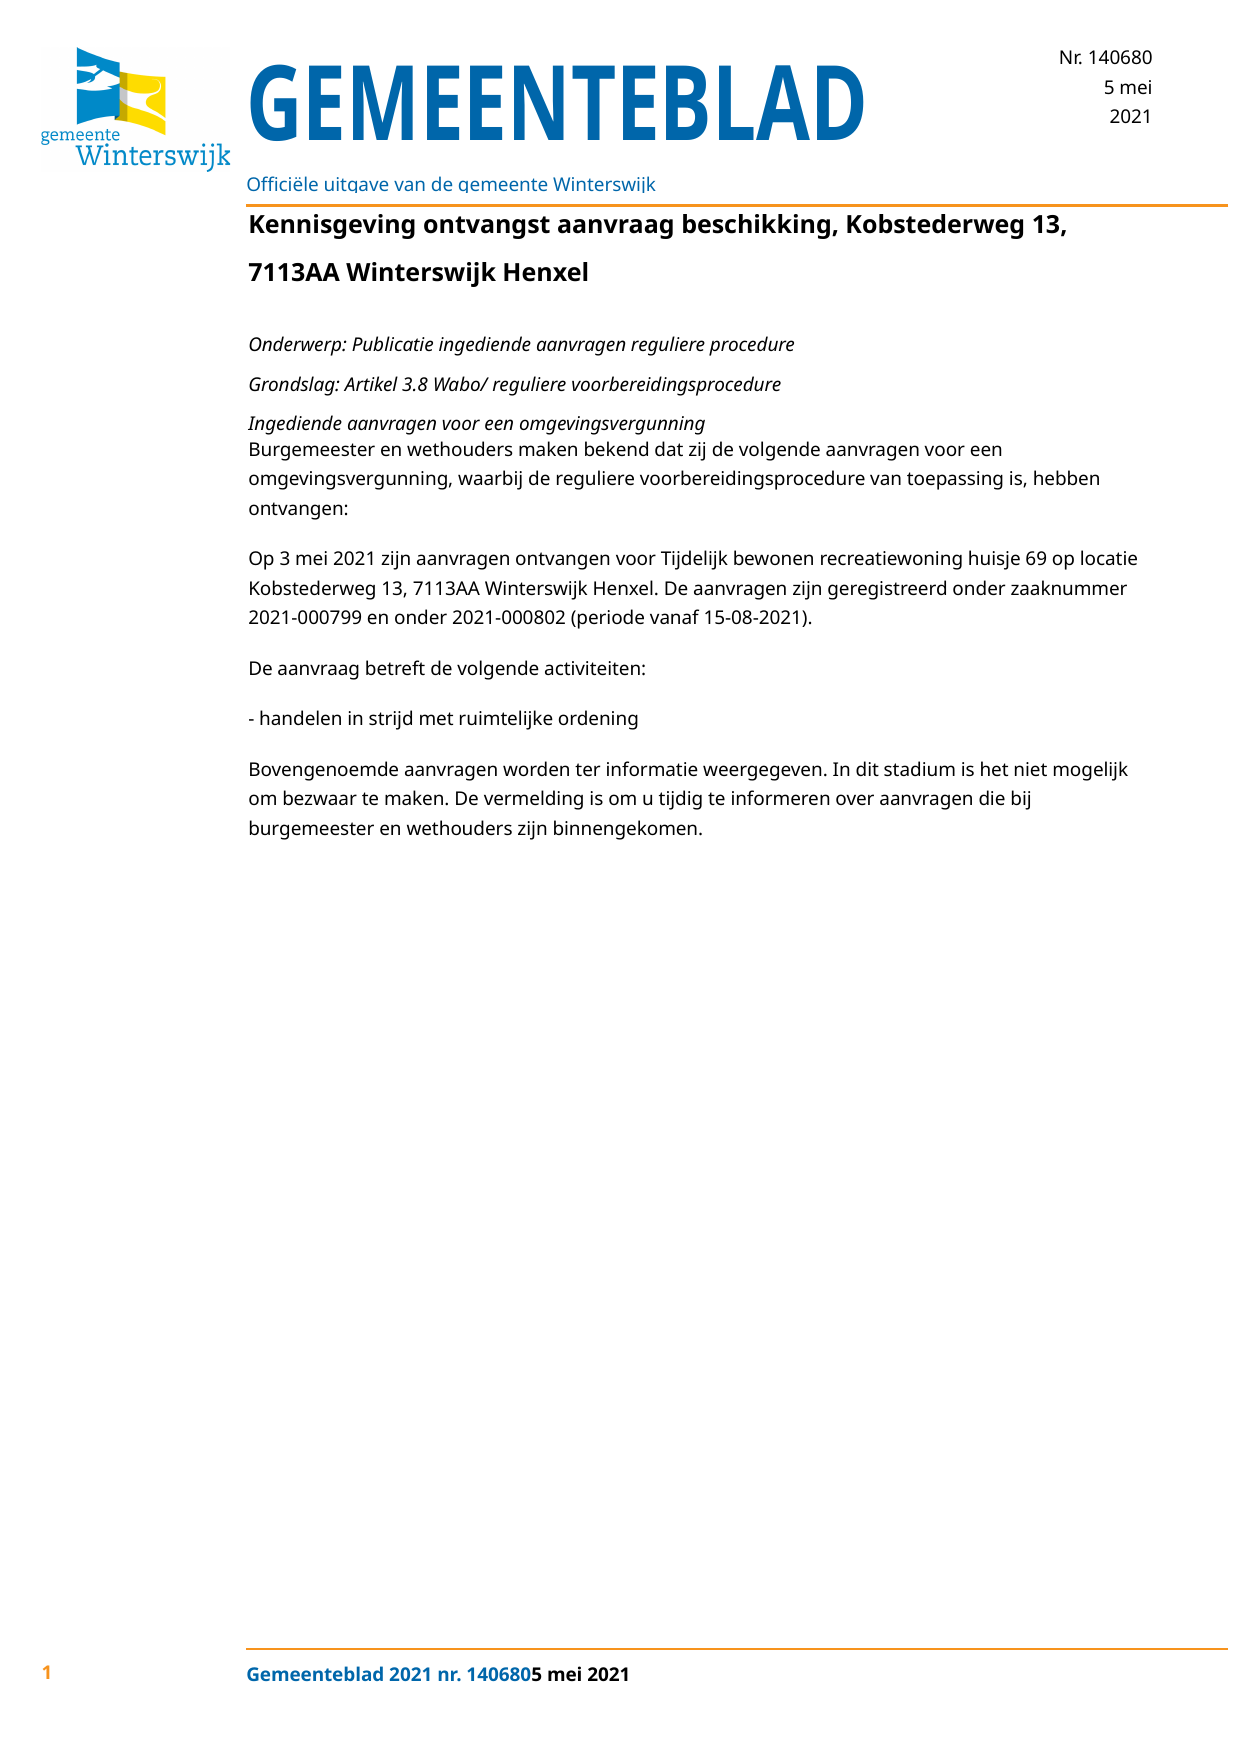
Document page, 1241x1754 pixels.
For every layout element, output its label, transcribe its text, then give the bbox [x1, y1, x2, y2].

text Op 3 mei 2021 zijn aanvragen ontvangen voor Tijdelijk bewonen recreatiewoning huisje 69 op locatie Kobstederweg 13, 7113AA Winterswijk Henxel. De aanvragen zijn geregistreerd onder zaaknummer 2021-000799 en onder 2021-000802 (periode vanaf 15-08-2021). [248, 545, 1152, 630]
text Onderwerp: Publicatie ingediende aanvragen reguliere procedure [248, 331, 1152, 357]
text Burgemeester en wethouders maken bekend dat zij de volgende aanvragen voor een omgevingsvergunning, waarbij de reguliere voorbereidingsprocedure van toepassing is, hebben ontvangen: [248, 436, 1152, 521]
text De aanvraag betreft de volgende activiteiten: [248, 655, 1152, 681]
picture [225, 153, 231, 162]
text Kennisgeving ontvangst aanvraag beschikking, Kobstederweg 13, 7113AA Winterswijk Henxel [248, 207, 1152, 288]
text Grondslag: Artikel 3.8 Wabo/ reguliere voorbereidingsprocedure [248, 371, 1152, 396]
picture [41, 47, 231, 172]
text - handelen in strijd met ruimtelijke ordening [248, 705, 1152, 731]
text Bovengenoemde aanvragen worden ter informatie weergegeven. In dit stadium is het niet mogelijk om bezwaar te maken. De vermelding is om u tijdig te informeren over aanvragen die bij burgemeester en wethouders zijn binnengekomen. [248, 756, 1152, 841]
text Ingediende aanvragen voor een omgevingsvergunning [248, 410, 1152, 436]
